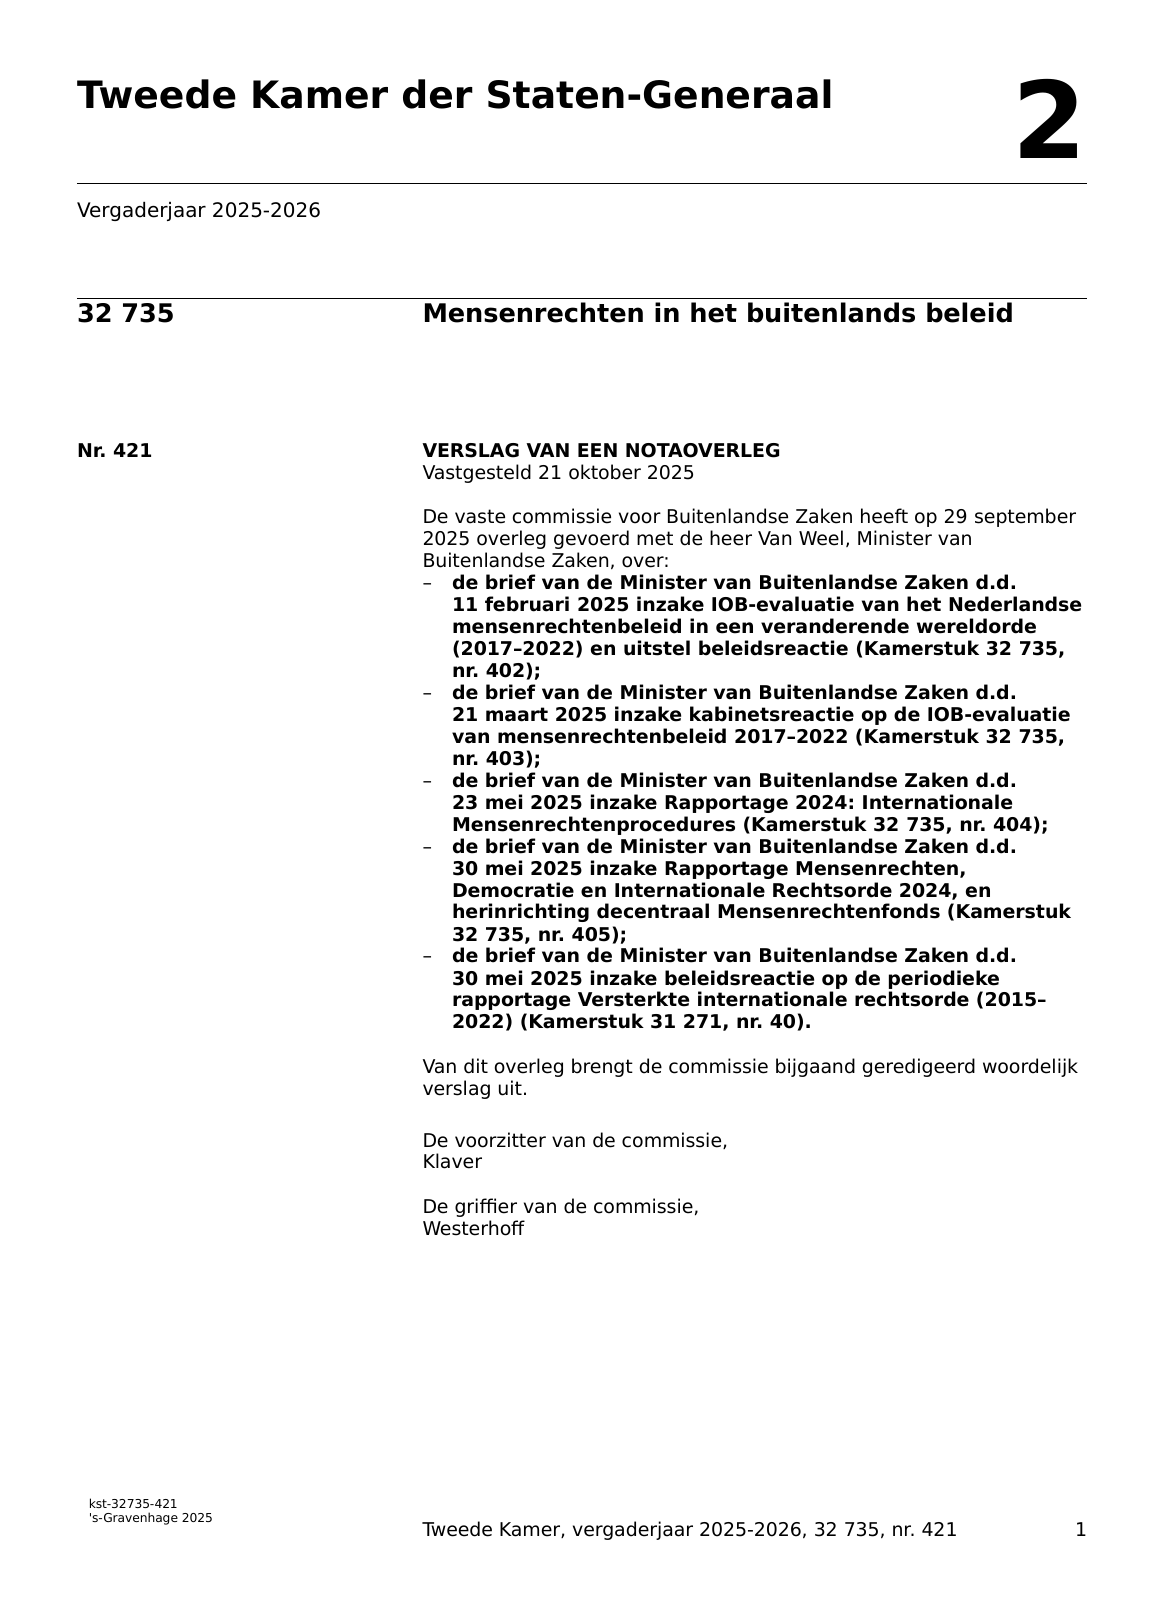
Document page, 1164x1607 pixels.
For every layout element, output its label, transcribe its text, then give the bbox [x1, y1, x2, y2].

text Vastgesteld 21 oktober 2025 [422, 462, 1087, 484]
text De voorzitter van de commissie, Klaver [422, 1129, 1087, 1173]
text – de brief van de Minister van Buitenlandse Zaken d.d. 11 februari 2025 inzake IOB-evaluatie van het Nederlandse mensenrechtenbeleid in een veranderende wereldorde (2017–2022) en uitstel beleidsreactie (Kamerstuk 32 735, nr. 402); [422, 572, 1087, 682]
text De griffier van de commissie, Westerhoff [422, 1196, 1087, 1239]
text – de brief van de Minister van Buitenlandse Zaken d.d. 30 mei 2025 inzake Rapportage Mensenrechten, Democratie en Internationale Rechtsorde 2024, en herinrichting decentraal Mensenrechtenfonds (Kamerstuk 32 735, nr. 405); [422, 836, 1087, 945]
text 's-Gravenhage 2025 [88, 1511, 323, 1525]
text – de brief van de Minister van Buitenlandse Zaken d.d. 23 mei 2025 inzake Rapportage 2024: Internationale Mensenrechtenprocedures (Kamerstuk 32 735, nr. 404); [422, 769, 1087, 836]
text – de brief van de Minister van Buitenlandse Zaken d.d. 21 maart 2025 inzake kabinetsreactie op de IOB-evaluatie van mensenrechtenbeleid 2017–2022 (Kamerstuk 32 735, nr. 403); [422, 682, 1087, 769]
subtitle 32 735 Mensenrechten in het buitenlands beleid [77, 299, 1087, 329]
table_cell Vergaderjaar 2025-2026 [77, 184, 1087, 298]
text kst-32735-421 [88, 1497, 323, 1511]
table_header Tweede Kamer der Staten-Generaal [77, 59, 886, 183]
text – de brief van de Minister van Buitenlandse Zaken d.d. 30 mei 2025 inzake beleidsreactie op de periodieke rapportage Versterkte internationale rechtsorde (2015–2022) (Kamerstuk 31 271, nr. 40). [422, 945, 1087, 1033]
text De vaste commissie voor Buitenlandse Zaken heeft op 29 september 2025 overleg gevoerd met de heer Van Weel, Minister van Buitenlandse Zaken, over: [422, 506, 1087, 572]
table_header 2 [886, 59, 1087, 183]
subtitle Nr. 421 VERSLAG VAN EEN NOTAOVERLEG [77, 440, 1087, 462]
text Van dit overleg brengt de commissie bijgaand geredigeerd woordelijk verslag uit. [422, 1056, 1087, 1099]
